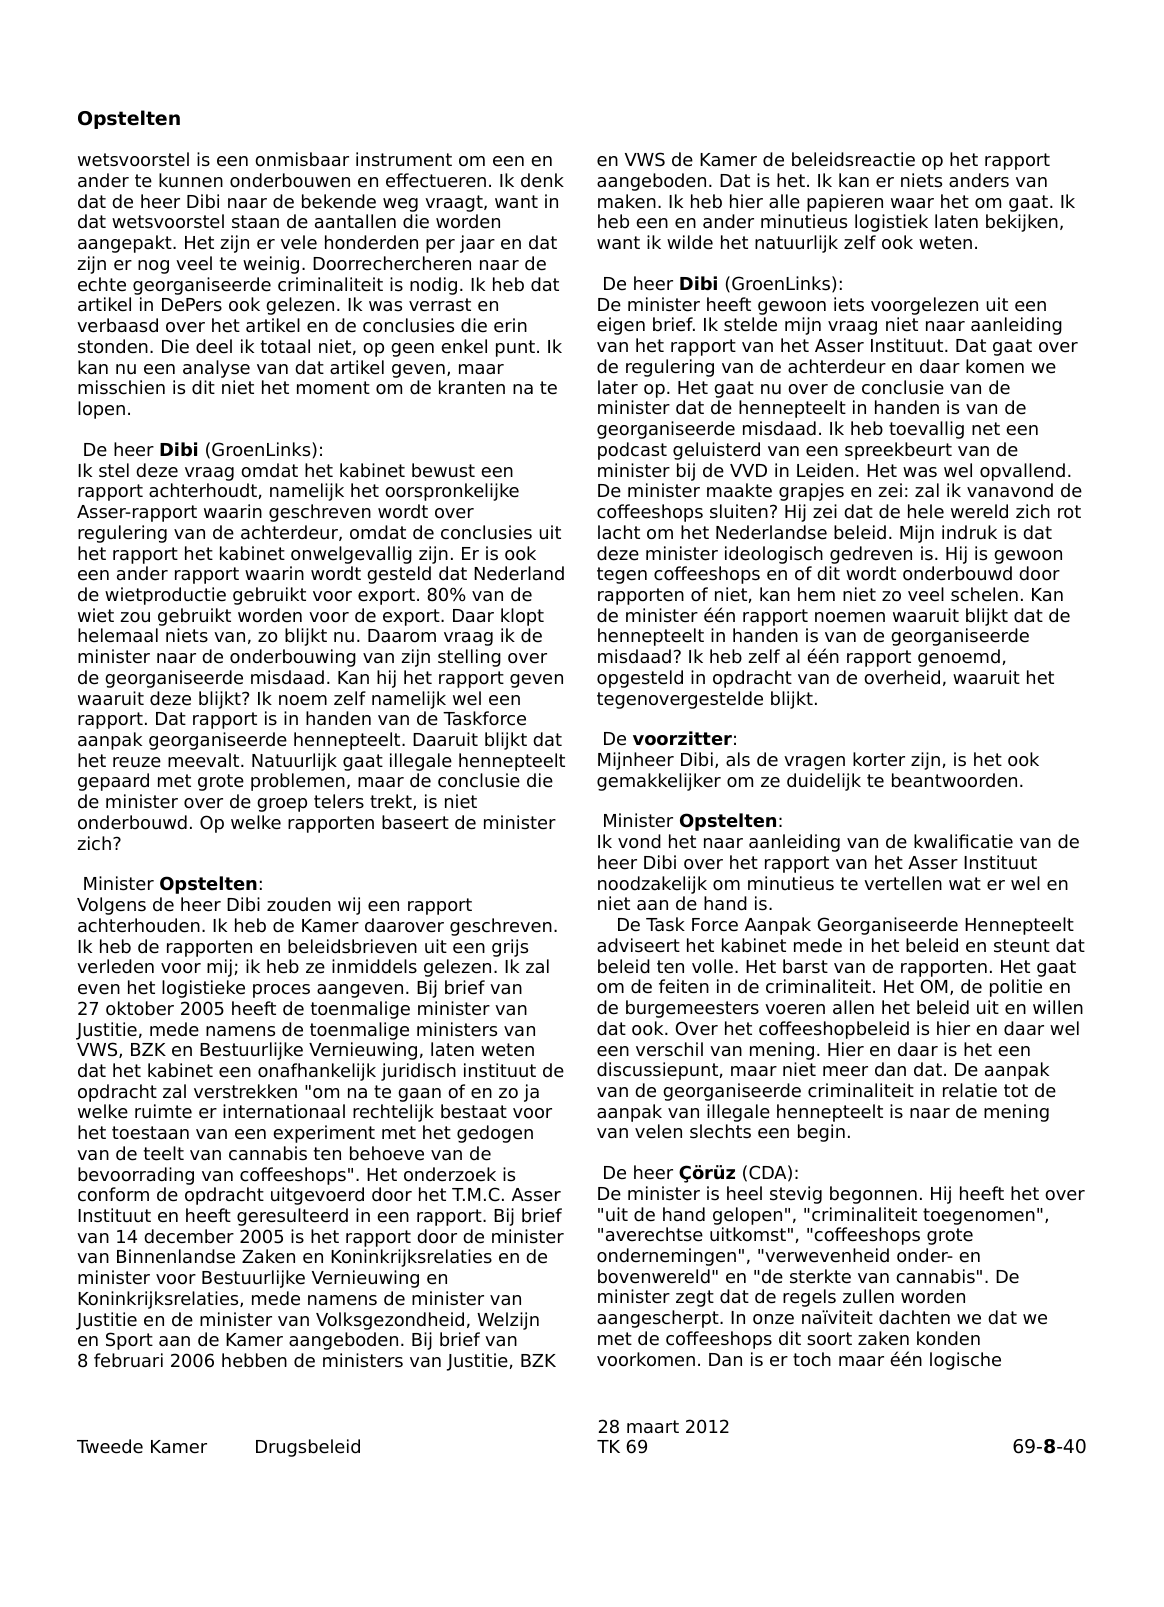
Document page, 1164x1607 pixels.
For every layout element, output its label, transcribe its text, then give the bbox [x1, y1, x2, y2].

text en VWS de Kamer de beleidsreactie op het rapport aangeboden. Dat is het. Ik kan er niets anders van maken. Ik heb hier alle papieren waar het om gaat. Ik heb een en ander minutieus logistiek laten bekijken, want ik wilde het natuurlijk zelf ook weten. [596, 150, 1087, 254]
text De heer Dibi (GroenLinks): [77, 440, 567, 460]
text De minister is heel stevig begonnen. Hij heeft het over "uit de hand gelopen", "criminaliteit toegenomen", "averechtse uitkomst", "coffeeshops grote ondernemingen", "verwevenheid onder- en bovenwereld" en "de sterkte van cannabis". De minister zegt dat de regels zullen worden aangescherpt. In onze naïviteit dachten we dat we met de coffeeshops dit soort zaken konden voorkomen. Dan is er toch maar één logische [596, 1184, 1087, 1370]
text Minister Opstelten: [596, 811, 1087, 832]
text Volgens de heer Dibi zouden wij een rapport achterhouden. Ik heb de Kamer daarover geschreven. Ik heb de rapporten en beleidsbrieven uit een grijs verleden voor mij; ik heb ze inmiddels gelezen. Ik zal even het logistieke proces aangeven. Bij brief van 27 oktober 2005 heeft de toenmalige minister van Justitie, mede namens de toenmalige ministers van VWS, BZK en Bestuurlijke Vernieuwing, laten weten dat het kabinet een onafhankelijk juridisch instituut de opdracht zal verstrekken "om na te gaan of en zo ja welke ruimte er internationaal rechtelijk bestaat voor het toestaan van een experiment met het gedogen van de teelt van cannabis ten behoeve van de bevoorrading van coffeeshops". Het onderzoek is conform de opdracht uitgevoerd door het T.M.C. Asser Instituut en heeft geresulteerd in een rapport. Bij brief van 14 december 2005 is het rapport door de minister van Binnenlandse Zaken en Koninkrijksrelaties en de minister voor Bestuurlijke Vernieuwing en Koninkrijksrelaties, mede namens de minister van Justitie en de minister van Volksgezondheid, Welzijn en Sport aan de Kamer aangeboden. Bij brief van 8 februari 2006 hebben de ministers van Justitie, BZK [77, 895, 567, 1372]
text Mijnheer Dibi, als de vragen korter zijn, is het ook gemakkelijker om ze duidelijk te beantwoorden. [596, 750, 1087, 791]
text wetsvoorstel is een onmisbaar instrument om een en ander te kunnen onderbouwen en effectueren. Ik denk dat de heer Dibi naar de bekende weg vraagt, want in dat wetsvoorstel staan de aantallen die worden aangepakt. Het zijn er vele honderden per jaar en dat zijn er nog veel te weinig. Doorrechercheren naar de echte georganiseerde criminaliteit is nodig. Ik heb dat artikel in DePers ook gelezen. Ik was verrast en verbaasd over het artikel en de conclusies die erin stonden. Die deel ik totaal niet, op geen enkel punt. Ik kan nu een analyse van dat artikel geven, maar misschien is dit niet het moment om de kranten na te lopen. [77, 150, 567, 420]
text Ik vond het naar aanleiding van de kwalificatie van de heer Dibi over het rapport van het Asser Instituut noodzakelijk om minutieus te vertellen wat er wel en niet aan de hand is. [596, 832, 1087, 915]
text De minister heeft gewoon iets voorgelezen uit een eigen brief. Ik stelde mijn vraag niet naar aanleiding van het rapport van het Asser Instituut. Dat gaat over de regulering van de achterdeur en daar komen we later op. Het gaat nu over de conclusie van de minister dat de hennepteelt in handen is van de georganiseerde misdaad. Ik heb toevallig net een podcast geluisterd van een spreekbeurt van de minister bij de VVD in Leiden. Het was wel opvallend. De minister maakte grapjes en zei: zal ik vanavond de coffeeshops sluiten? Hij zei dat de hele wereld zich rot lacht om het Nederlandse beleid. Mijn indruk is dat deze minister ideologisch gedreven is. Hij is gewoon tegen coffeeshops en of dit wordt onderbouwd door rapporten of niet, kan hem niet zo veel schelen. Kan de minister één rapport noemen waaruit blijkt dat de hennepteelt in handen is van de georganiseerde misdaad? Ik heb zelf al één rapport genoemd, opgesteld in opdracht van de overheid, waaruit het tegenovergestelde blijkt. [596, 294, 1087, 709]
text De Task Force Aanpak Georganiseerde Hennepteelt adviseert het kabinet mede in het beleid en steunt dat beleid ten volle. Het barst van de rapporten. Het gaat om de feiten in de criminaliteit. Het OM, de politie en de burgemeesters voeren allen het beleid uit en willen dat ook. Over het coffeeshopbeleid is hier en daar wel een verschil van mening. Hier en daar is het een discussiepunt, maar niet meer dan dat. De aanpak van de georganiseerde criminaliteit in relatie tot de aanpak van illegale hennepteelt is naar de mening van velen slechts een begin. [596, 915, 1087, 1143]
text Minister Opstelten: [77, 874, 567, 895]
text De heer Dibi (GroenLinks): [596, 274, 1087, 294]
text Ik stel deze vraag omdat het kabinet bewust een rapport achterhoudt, namelijk het oorspronkelijke Asser-rapport waarin geschreven wordt over regulering van de achterdeur, omdat de conclusies uit het rapport het kabinet onwelgevallig zijn. Er is ook een ander rapport waarin wordt gesteld dat Nederland de wietproductie gebruikt voor export. 80% van de wiet zou gebruikt worden voor de export. Daar klopt helemaal niets van, zo blijkt nu. Daarom vraag ik de minister naar de onderbouwing van zijn stelling over de georganiseerde misdaad. Kan hij het rapport geven waaruit deze blijkt? Ik noem zelf namelijk wel een rapport. Dat rapport is in handen van de Taskforce aanpak georganiseerde hennepteelt. Daaruit blijkt dat het reuze meevalt. Natuurlijk gaat illegale hennepteelt gepaard met grote problemen, maar de conclusie die de minister over de groep telers trekt, is niet onderbouwd. Op welke rapporten baseert de minister zich? [77, 460, 567, 854]
text De voorzitter: [596, 729, 1087, 750]
text De heer Çörüz (CDA): [596, 1163, 1087, 1184]
